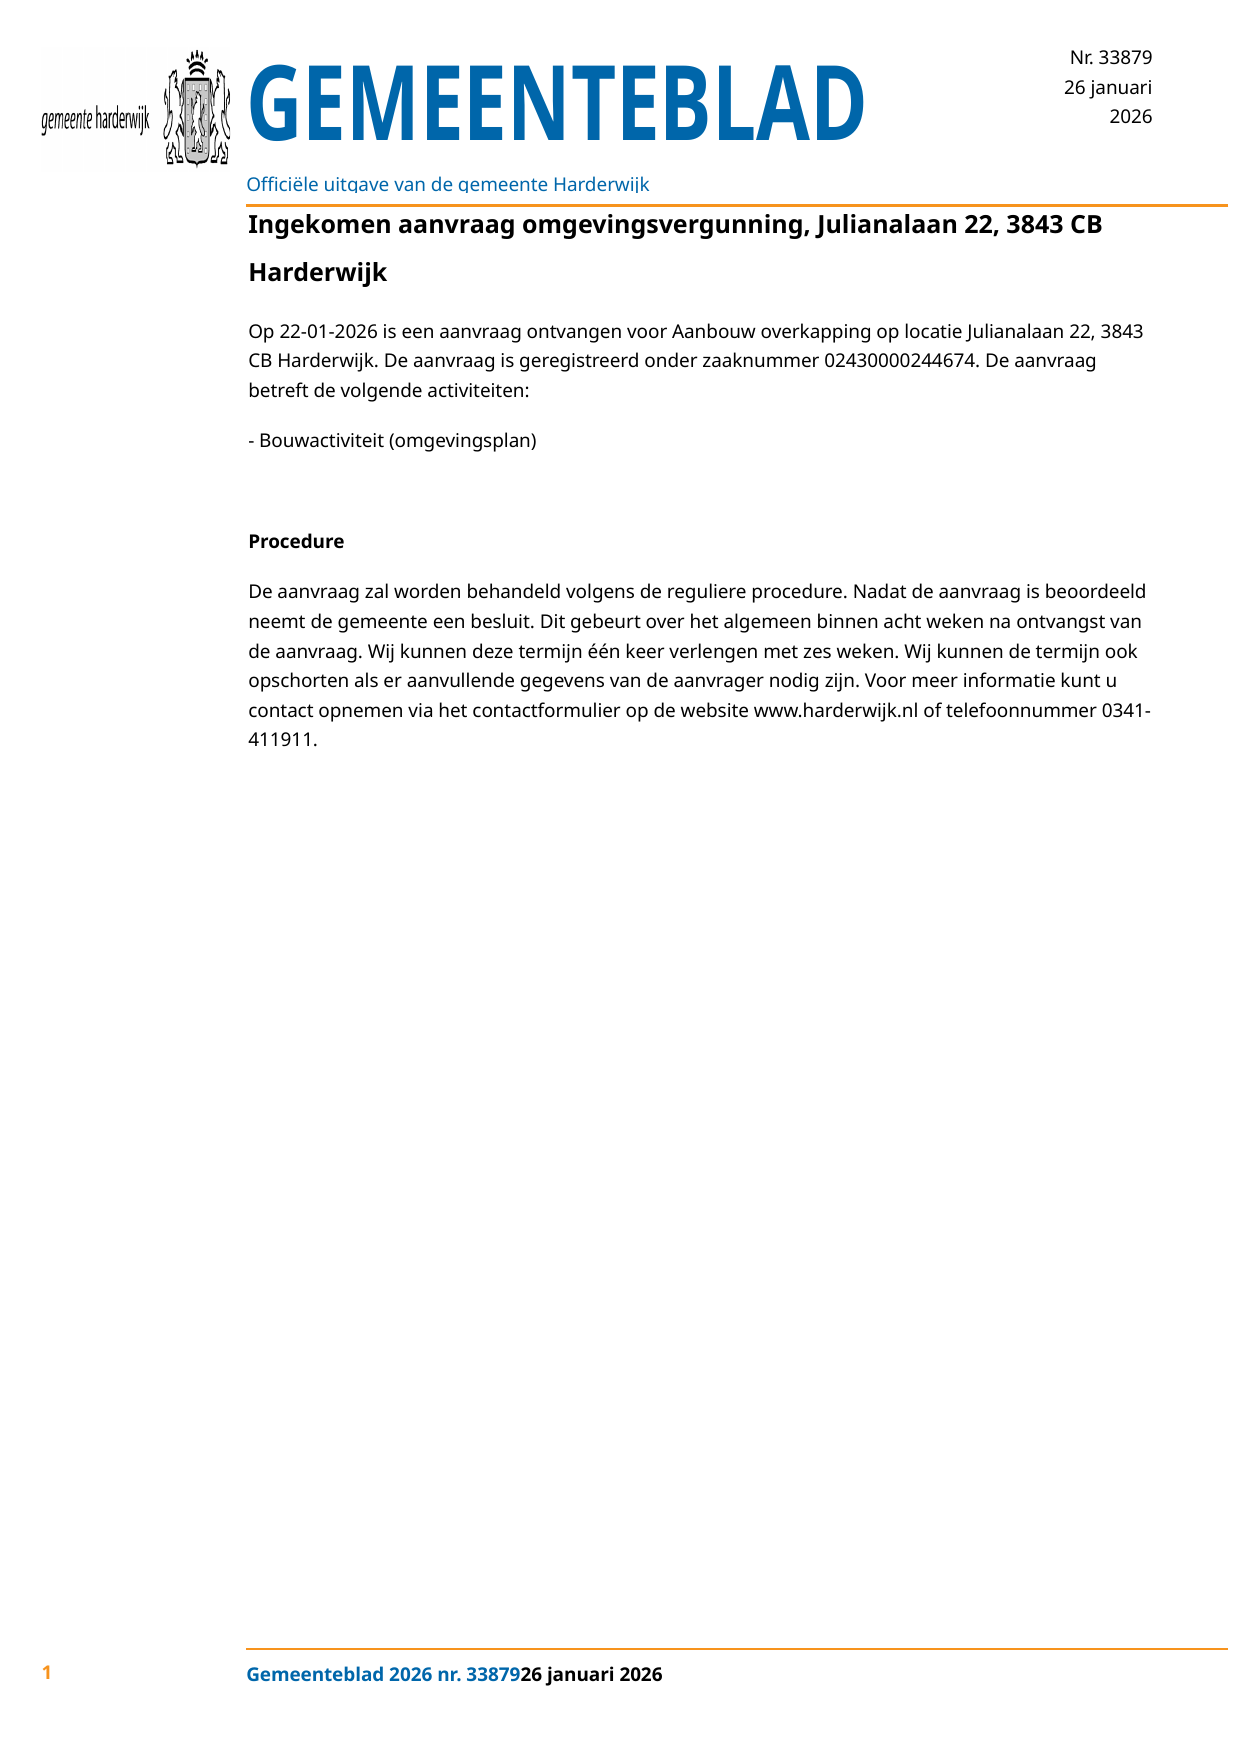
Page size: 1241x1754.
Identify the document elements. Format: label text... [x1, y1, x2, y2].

picture [41, 47, 231, 172]
text De aanvraag zal worden behandeld volgens de reguliere procedure. Nadat de aanvraag is beoordeeld neemt de gemeente een besluit. Dit gebeurt over het algemeen binnen acht weken na ontvangst van de aanvraag. Wij kunnen deze termijn één keer verlengen met zes weken. Wij kunnen de termijn ook opschorten als er aanvullende gegevens van de aanvrager nodig zijn. Voor meer informatie kunt u contact opnemen via het contactformulier op de website www.harderwijk.nl of telefoonnummer 0341-411911. [248, 579, 1152, 752]
text Procedure [248, 528, 1152, 554]
text - Bouwactiviteit (omgevingsplan) [248, 427, 1152, 453]
text Ingekomen aanvraag omgevingsvergunning, Julianalaan 22, 3843 CB Harderwijk [248, 207, 1152, 288]
text Op 22-01-2026 is een aanvraag ontvangen voor Aanbouw overkapping op locatie Julianalaan 22, 3843 CB Harderwijk. De aanvraag is geregistreerd onder zaaknummer 02430000244674. De aanvraag betreft de volgende activiteiten: [248, 318, 1152, 403]
